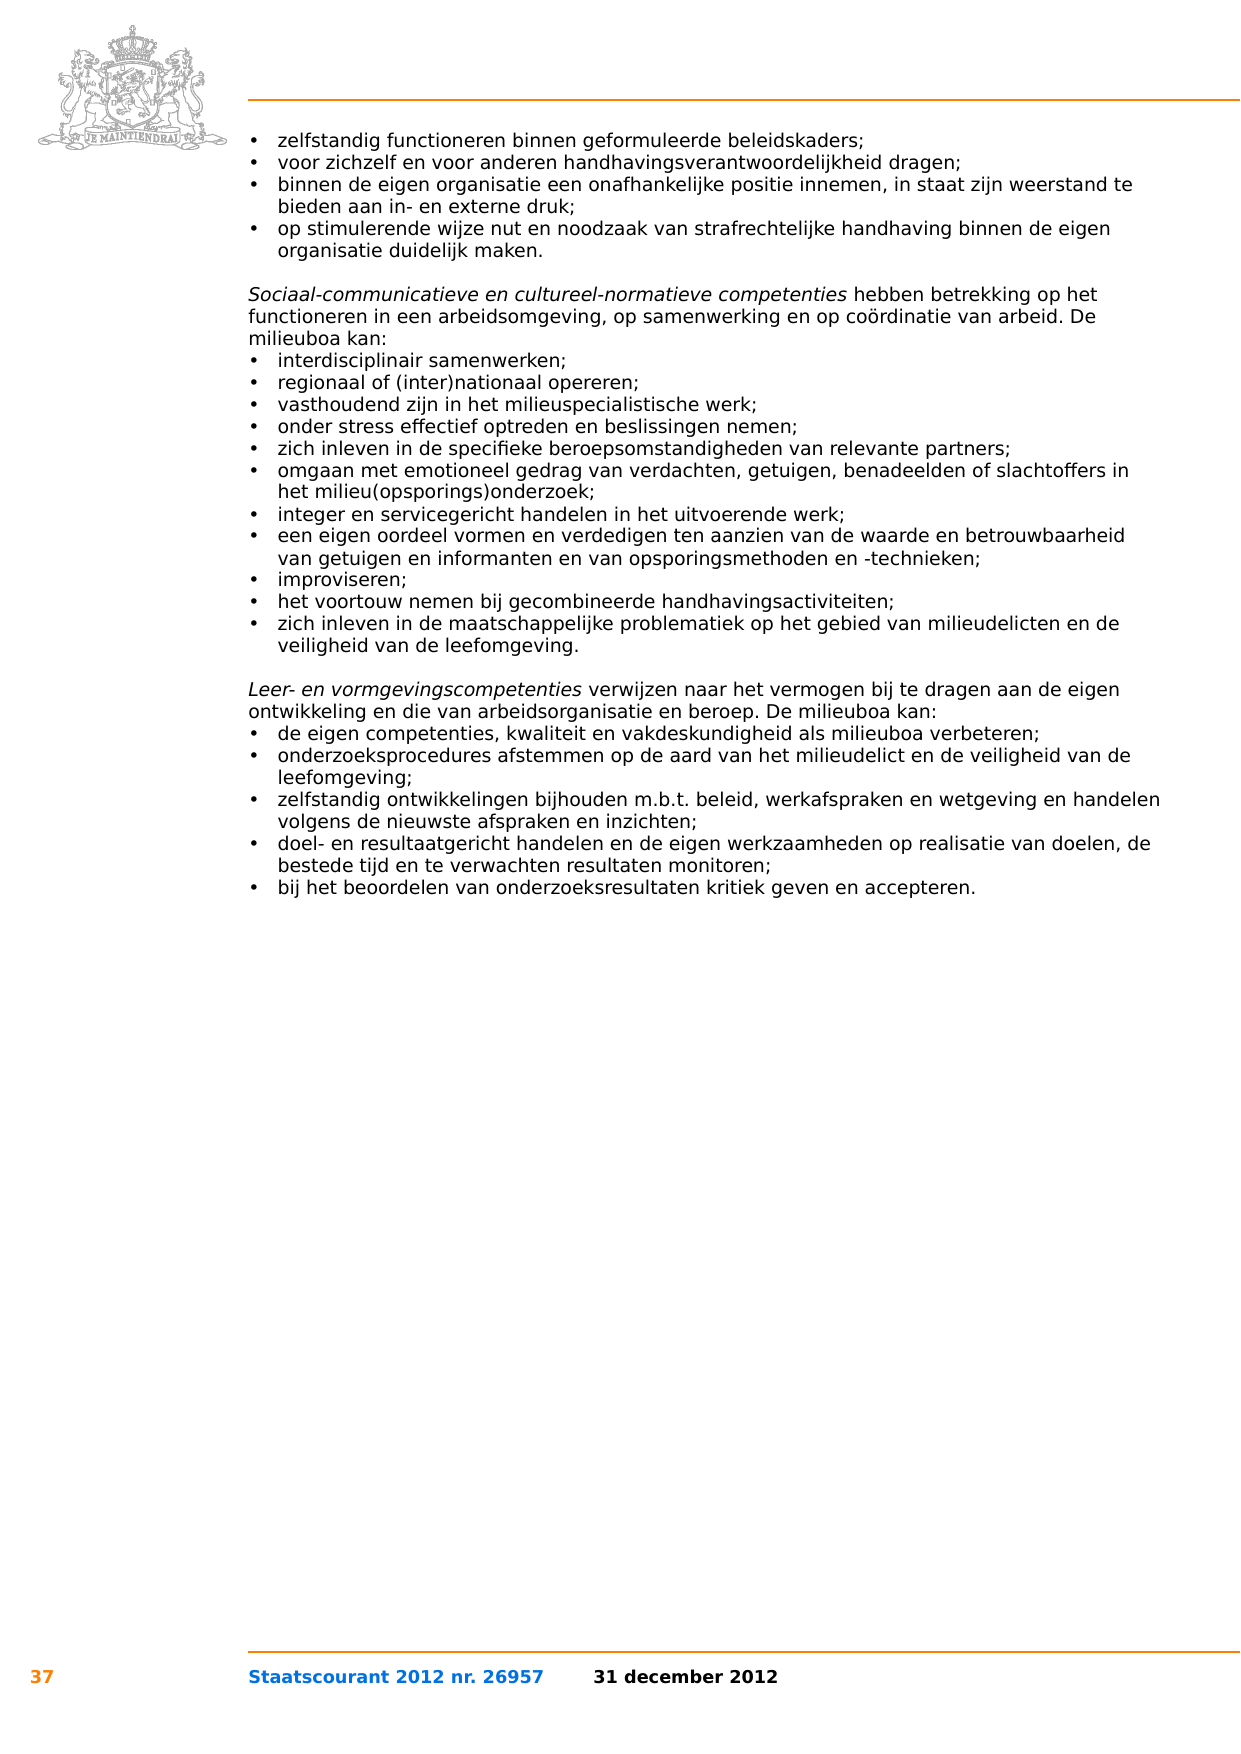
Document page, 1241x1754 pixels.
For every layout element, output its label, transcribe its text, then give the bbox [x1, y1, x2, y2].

text • een eigen oordeel vormen en verdedigen ten aanzien van de waarde en betrouwbaarheid van getuigen en informanten en van opsporingsmethoden en -technieken; [248, 525, 1163, 569]
picture [38, 25, 227, 150]
text • integer en servicegericht handelen in het uitvoerende werk; [248, 503, 1163, 525]
text • zich inleven in de specifieke beroepsomstandigheden van relevante partners; [248, 437, 1163, 459]
text • improviseren; [248, 569, 1163, 591]
text • regionaal of (inter)nationaal opereren; [248, 372, 1163, 393]
text Leer- en vormgevingscompetenties verwijzen naar het vermogen bij te dragen aan de eigen ontwikkeling en die van arbeidsorganisatie en beroep. De milieuboa kan: [248, 679, 1163, 723]
text • zelfstandig functioneren binnen geformuleerde beleidskaders; [248, 130, 1163, 152]
text • bij het beoordelen van onderzoeksresultaten kritiek geven en accepteren. [248, 877, 1163, 899]
text • doel- en resultaatgericht handelen en de eigen werkzaamheden op realisatie van doelen, de bestede tijd en te verwachten resultaten monitoren; [248, 833, 1163, 877]
text • op stimulerende wijze nut en noodzaak van strafrechtelijke handhaving binnen de eigen organisatie duidelijk maken. [248, 218, 1163, 262]
text • binnen de eigen organisatie een onafhankelijke positie innemen, in staat zijn weerstand te bieden aan in- en externe druk; [248, 174, 1163, 218]
text • omgaan met emotioneel gedrag van verdachten, getuigen, benadeelden of slachtoffers in het milieu(opsporings)onderzoek; [248, 459, 1163, 503]
text • de eigen competenties, kwaliteit en vakdeskundigheid als milieuboa verbeteren; [248, 723, 1163, 745]
text • interdisciplinair samenwerken; [248, 349, 1163, 372]
text • onderzoeksprocedures afstemmen op de aard van het milieudelict en de veiligheid van de leefomgeving; [248, 745, 1163, 789]
text • onder stress effectief optreden en beslissingen nemen; [248, 416, 1163, 437]
text • vasthoudend zijn in het milieuspecialistische werk; [248, 393, 1163, 416]
text • voor zichzelf en voor anderen handhavingsverantwoordelijkheid dragen; [248, 152, 1163, 174]
text • zelfstandig ontwikkelingen bijhouden m.b.t. beleid, werkafspraken en wetgeving en handelen volgens de nieuwste afspraken en inzichten; [248, 789, 1163, 833]
text • zich inleven in de maatschappelijke problematiek op het gebied van milieudelicten en de veiligheid van de leefomgeving. [248, 613, 1163, 657]
text • het voortouw nemen bij gecombineerde handhavingsactiviteiten; [248, 591, 1163, 613]
text Sociaal-communicatieve en cultureel-normatieve competenties hebben betrekking op het functioneren in een arbeidsomgeving, op samenwerking en op coördinatie van arbeid. De milieuboa kan: [248, 284, 1163, 349]
